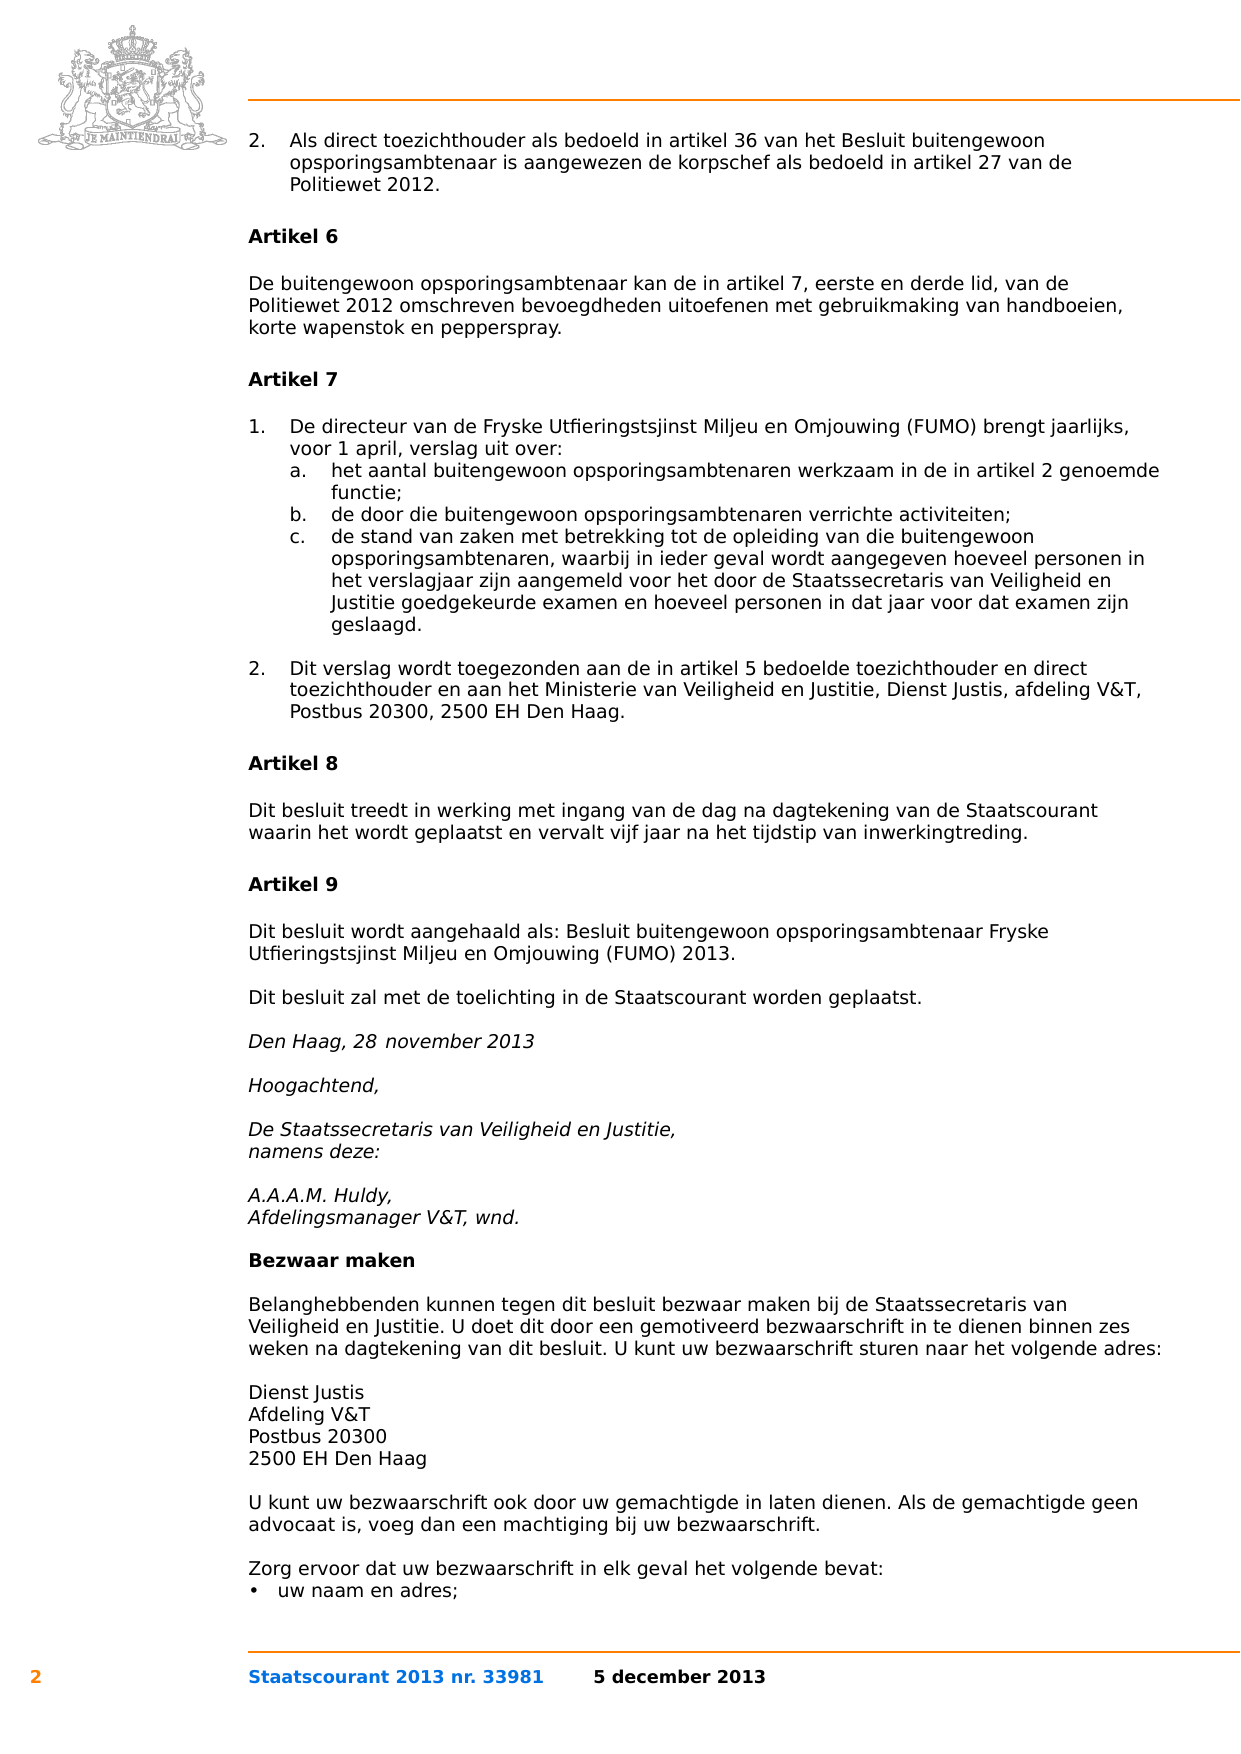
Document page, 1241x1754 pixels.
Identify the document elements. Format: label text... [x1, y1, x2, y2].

text Zorg ervoor dat uw bezwaarschrift in elk geval het volgende bevat: [248, 1558, 1163, 1580]
text Postbus 20300 [248, 1426, 1163, 1448]
subtitle Artikel 8 [248, 753, 1163, 775]
text Dit besluit zal met de toelichting in de Staatscourant worden geplaatst. [248, 987, 1163, 1009]
text De buitengewoon opsporingsambtenaar kan de in artikel 7, eerste en derde lid, van de Politiewet 2012 omschreven bevoegdheden uitoefenen met gebruikmaking van handboeien, korte wapenstok en pepperspray. [248, 273, 1163, 339]
subtitle Artikel 6 [248, 226, 1163, 248]
text Afdeling V&T [248, 1404, 1163, 1426]
text a. het aantal buitengewoon opsporingsambtenaren werkzaam in de in artikel 2 genoemde functie; [289, 460, 1163, 504]
text Belanghebbenden kunnen tegen dit besluit bezwaar maken bij de Staatssecretaris van Veiligheid en Justitie. U doet dit door een gemotiveerd bezwaarschrift in te dienen binnen zes weken na dagtekening van dit besluit. U kunt uw bezwaarschrift sturen naar het volgende adres: [248, 1294, 1163, 1360]
text • uw naam en adres; [248, 1580, 1163, 1602]
text b. de door die buitengewoon opsporingsambtenaren verrichte activiteiten; [289, 504, 1163, 526]
text U kunt uw bezwaarschrift ook door uw gemachtigde in laten dienen. Als de gemachtigde geen advocaat is, voeg dan een machtiging bij uw bezwaarschrift. [248, 1492, 1163, 1536]
text Hoogachtend, [248, 1075, 1163, 1097]
text Bezwaar maken [248, 1250, 1163, 1272]
subtitle Artikel 9 [248, 874, 1163, 896]
subtitle Artikel 7 [248, 369, 1163, 391]
text Den Haag, 28 november 2013 [248, 1031, 1163, 1053]
text Dienst Justis [248, 1382, 1163, 1404]
picture [38, 25, 227, 150]
text 2. Als direct toezichthouder als bedoeld in artikel 36 van het Besluit buitengewoon opsporingsambtenaar is aangewezen de korpschef als bedoeld in artikel 27 van de Politiewet 2012. [248, 130, 1163, 196]
text c. de stand van zaken met betrekking tot de opleiding van die buitengewoon opsporingsambtenaren, waarbij in ieder geval wordt aangegeven hoeveel personen in het verslagjaar zijn aangemeld voor het door de Staatssecretaris van Veiligheid en Justitie goedgekeurde examen en hoeveel personen in dat jaar voor dat examen zijn geslaagd. [289, 526, 1163, 636]
text 1. De directeur van de Fryske Utfieringstsjinst Miljeu en Omjouwing (FUMO) brengt jaarlijks, voor 1 april, verslag uit over: [248, 416, 1163, 460]
text Dit besluit treedt in werking met ingang van de dag na dagtekening van de Staatscourant waarin het wordt geplaatst en vervalt vijf jaar na het tijdstip van inwerkingtreding. [248, 800, 1163, 844]
text 2. Dit verslag wordt toegezonden aan de in artikel 5 bedoelde toezichthouder en direct toezichthouder en aan het Ministerie van Veiligheid en Justitie, Dienst Justis, afdeling V&T, Postbus 20300, 2500 EH Den Haag. [248, 657, 1163, 723]
text Dit besluit wordt aangehaald als: Besluit buitengewoon opsporingsambtenaar Fryske Utfieringstsjinst Miljeu en Omjouwing (FUMO) 2013. [248, 921, 1163, 965]
text De Staatssecretaris van Veiligheid en Justitie, namens deze: A.A.A.M. Huldy, Afdelingsmanager V&T, wnd. [248, 1119, 1163, 1228]
text 2500 EH Den Haag [248, 1448, 1163, 1470]
